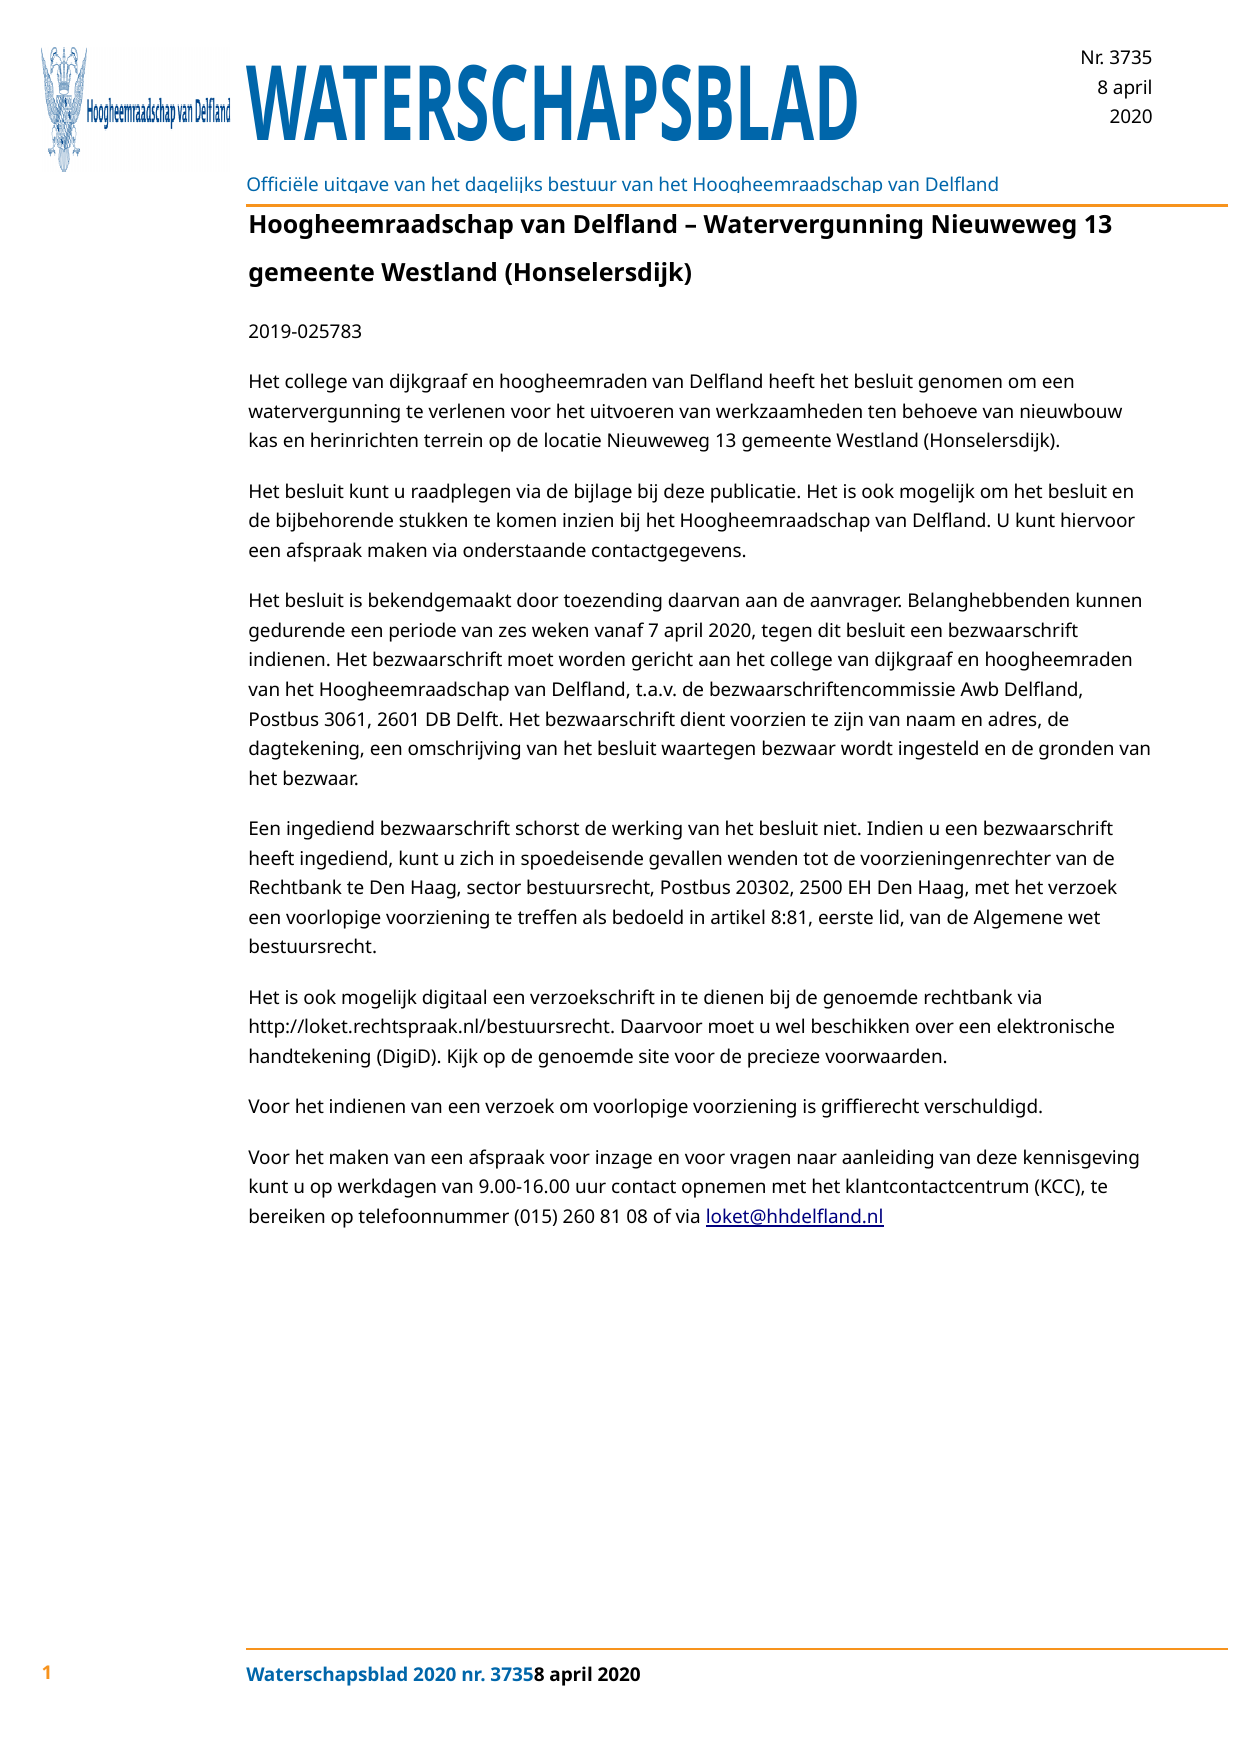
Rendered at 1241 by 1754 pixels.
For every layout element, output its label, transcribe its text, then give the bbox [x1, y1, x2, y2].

text Een ingediend bezwaarschrift schorst de werking van het besluit niet. Indien u een bezwaarschrift heeft ingediend, kunt u zich in spoedeisende gevallen wenden tot de voorzieningenrechter van de Rechtbank te Den Haag, sector bestuursrecht, Postbus 20302, 2500 EH Den Haag, met het verzoek een voorlopige voorziening te treffen als bedoeld in artikel 8:81, eerste lid, van de Algemene wet bestuursrecht. [248, 815, 1152, 959]
picture [41, 47, 231, 172]
text 2019-025783 [248, 318, 1152, 344]
text Het college van dijkgraaf en hoogheemraden van Delfland heeft het besluit genomen om een watervergunning te verlenen voor het uitvoeren van werkzaamheden ten behoeve van nieuwbouw kas en herinrichten terrein op de locatie Nieuweweg 13 gemeente Westland (Honselersdijk). [248, 368, 1152, 453]
text Het besluit kunt u raadplegen via de bijlage bij deze publicatie. Het is ook mogelijk om het besluit en de bijbehorende stukken te komen inzien bij het Hoogheemraadschap van Delfland. U kunt hiervoor een afspraak maken via onderstaande contactgegevens. [248, 478, 1152, 563]
text Het is ook mogelijk digitaal een verzoekschrift in te dienen bij de genoemde rechtbank via http://loket.rechtspraak.nl/bestuursrecht. Daarvoor moet u wel beschikken over een elektronische handtekening (DigiD). Kijk op de genoemde site voor de precieze voorwaarden. [248, 984, 1152, 1069]
text Voor het maken van een afspraak voor inzage en voor vragen naar aanleiding van deze kennisgeving kunt u op werkdagen van 9.00-16.00 uur contact opnemen met het klantcontactcentrum (KCC), te bereiken op telefoonnummer (015) 260 81 08 of via loket@hhdelfland.nl [248, 1144, 1152, 1229]
text Het besluit is bekendgemaakt door toezending daarvan aan de aanvrager. Belanghebbenden kunnen gedurende een periode van zes weken vanaf 7 april 2020, tegen dit besluit een bezwaarschrift indienen. Het bezwaarschrift moet worden gericht aan het college van dijkgraaf en hoogheemraden van het Hoogheemraadschap van Delfland, t.a.v. de bezwaarschriftencommissie Awb Delfland, Postbus 3061, 2601 DB Delft. Het bezwaarschrift dient voorzien te zijn van naam en adres, de dagtekening, een omschrijving van het besluit waartegen bezwaar wordt ingesteld en de gronden van het bezwaar. [248, 587, 1152, 791]
text Voor het indienen van een verzoek om voorlopige voorziening is griffierecht verschuldigd. [248, 1094, 1152, 1119]
text Hoogheemraadschap van Delfland – Watervergunning Nieuweweg 13 gemeente Westland (Honselersdijk) [248, 207, 1152, 288]
